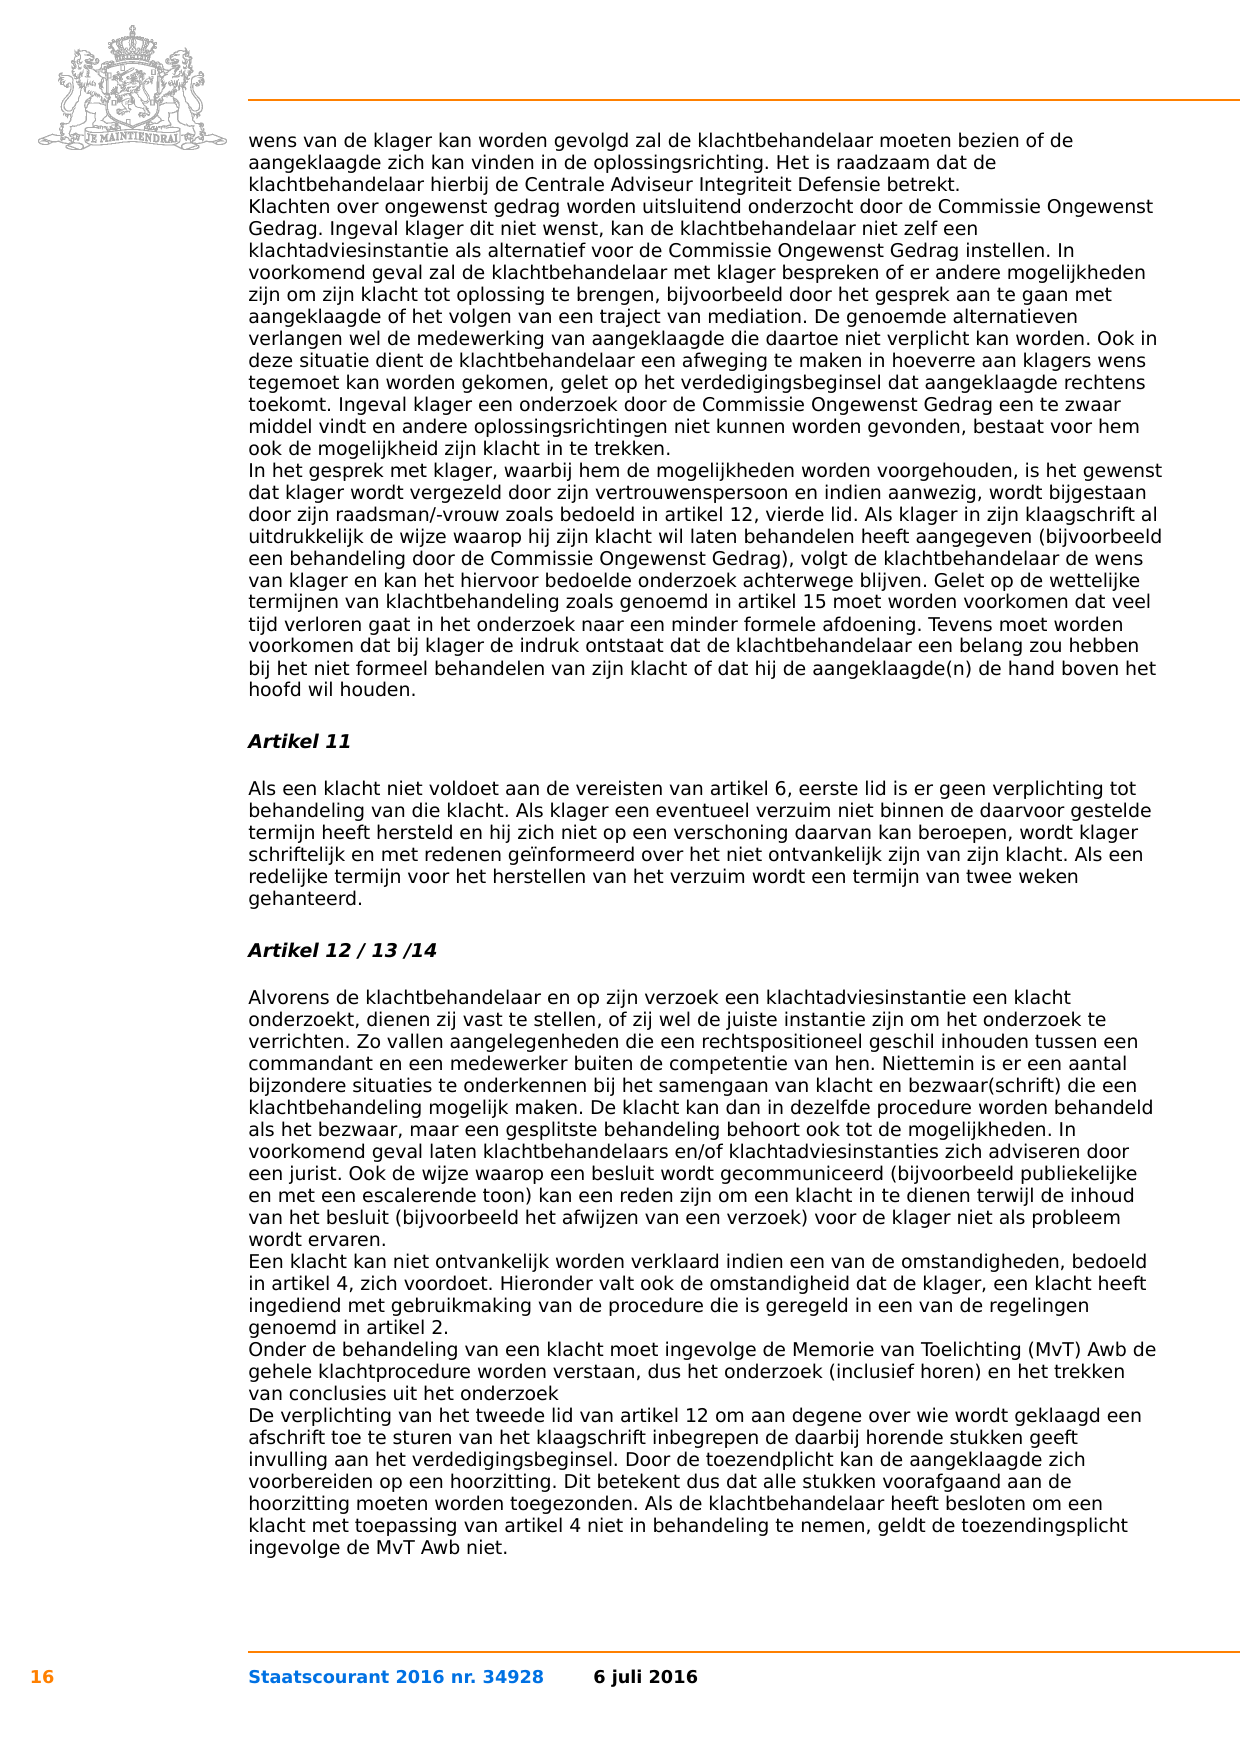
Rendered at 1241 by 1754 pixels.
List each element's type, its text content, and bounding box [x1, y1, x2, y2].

picture [38, 25, 227, 150]
text Alvorens de klachtbehandelaar en op zijn verzoek een klachtadviesinstantie een klacht onderzoekt, dienen zij vast te stellen, of zij wel de juiste instantie zijn om het onderzoek te verrichten. Zo vallen aangelegenheden die een rechtspositioneel geschil inhouden tussen een commandant en een medewerker buiten de competentie van hen. Niettemin is er een aantal bijzondere situaties te onderkennen bij het samengaan van klacht en bezwaar(schrift) die een klachtbehandeling mogelijk maken. De klacht kan dan in dezelfde procedure worden behandeld als het bezwaar, maar een gesplitste behandeling behoort ook tot de mogelijkheden. In voorkomend geval laten klachtbehandelaars en/of klachtadviesinstanties zich adviseren door een jurist. Ook de wijze waarop een besluit wordt gecommuniceerd (bijvoorbeeld publiekelijke en met een escalerende toon) kan een reden zijn om een klacht in te dienen terwijl de inhoud van het besluit (bijvoorbeeld het afwijzen van een verzoek) voor de klager niet als probleem wordt ervaren. [248, 987, 1163, 1251]
text Een klacht kan niet ontvankelijk worden verklaard indien een van de omstandigheden, bedoeld in artikel 4, zich voordoet. Hieronder valt ook de omstandigheid dat de klager, een klacht heeft ingediend met gebruikmaking van de procedure die is geregeld in een van de regelingen genoemd in artikel 2. [248, 1251, 1163, 1339]
text Als een klacht niet voldoet aan de vereisten van artikel 6, eerste lid is er geen verplichting tot behandeling van die klacht. Als klager een eventueel verzuim niet binnen de daarvoor gestelde termijn heeft hersteld en hij zich niet op een verschoning daarvan kan beroepen, wordt klager schriftelijk en met redenen geïnformeerd over het niet ontvankelijk zijn van zijn klacht. Als een redelijke termijn voor het herstellen van het verzuim wordt een termijn van twee weken gehanteerd. [248, 778, 1163, 910]
subtitle Artikel 11 [248, 731, 1163, 753]
text Klachten over ongewenst gedrag worden uitsluitend onderzocht door de Commissie Ongewenst Gedrag. Ingeval klager dit niet wenst, kan de klachtbehandelaar niet zelf een klachtadviesinstantie als alternatief voor de Commissie Ongewenst Gedrag instellen. In voorkomend geval zal de klachtbehandelaar met klager bespreken of er andere mogelijkheden zijn om zijn klacht tot oplossing te brengen, bijvoorbeeld door het gesprek aan te gaan met aangeklaagde of het volgen van een traject van mediation. De genoemde alternatieven verlangen wel de medewerking van aangeklaagde die daartoe niet verplicht kan worden. Ook in deze situatie dient de klachtbehandelaar een afweging te maken in hoeverre aan klagers wens tegemoet kan worden gekomen, gelet op het verdedigingsbeginsel dat aangeklaagde rechtens toekomt. Ingeval klager een onderzoek door de Commissie Ongewenst Gedrag een te zwaar middel vindt en andere oplossingsrichtingen niet kunnen worden gevonden, bestaat voor hem ook de mogelijkheid zijn klacht in te trekken. [248, 196, 1163, 459]
text wens van de klager kan worden gevolgd zal de klachtbehandelaar moeten bezien of de aangeklaagde zich kan vinden in de oplossingsrichting. Het is raadzaam dat de klachtbehandelaar hierbij de Centrale Adviseur Integriteit Defensie betrekt. [248, 130, 1163, 196]
subtitle Artikel 12 / 13 /14 [248, 940, 1163, 962]
text Onder de behandeling van een klacht moet ingevolge de Memorie van Toelichting (MvT) Awb de gehele klachtprocedure worden verstaan, dus het onderzoek (inclusief horen) en het trekken van conclusies uit het onderzoek [248, 1339, 1163, 1405]
text In het gesprek met klager, waarbij hem de mogelijkheden worden voorgehouden, is het gewenst dat klager wordt vergezeld door zijn vertrouwenspersoon en indien aanwezig, wordt bijgestaan door zijn raadsman/-vrouw zoals bedoeld in artikel 12, vierde lid. Als klager in zijn klaagschrift al uitdrukkelijk de wijze waarop hij zijn klacht wil laten behandelen heeft aangegeven (bijvoorbeeld een behandeling door de Commissie Ongewenst Gedrag), volgt de klachtbehandelaar de wens van klager en kan het hiervoor bedoelde onderzoek achterwege blijven. Gelet op de wettelijke termijnen van klachtbehandeling zoals genoemd in artikel 15 moet worden voorkomen dat veel tijd verloren gaat in het onderzoek naar een minder formele afdoening. Tevens moet worden voorkomen dat bij klager de indruk ontstaat dat de klachtbehandelaar een belang zou hebben bij het niet formeel behandelen van zijn klacht of dat hij de aangeklaagde(n) de hand boven het hoofd wil houden. [248, 459, 1163, 701]
text De verplichting van het tweede lid van artikel 12 om aan degene over wie wordt geklaagd een afschrift toe te sturen van het klaagschrift inbegrepen de daarbij horende stukken geeft invulling aan het verdedigingsbeginsel. Door de toezendplicht kan de aangeklaagde zich voorbereiden op een hoorzitting. Dit betekent dus dat alle stukken voorafgaand aan de hoorzitting moeten worden toegezonden. Als de klachtbehandelaar heeft besloten om een klacht met toepassing van artikel 4 niet in behandeling te nemen, geldt de toezendingsplicht ingevolge de MvT Awb niet. [248, 1405, 1163, 1559]
